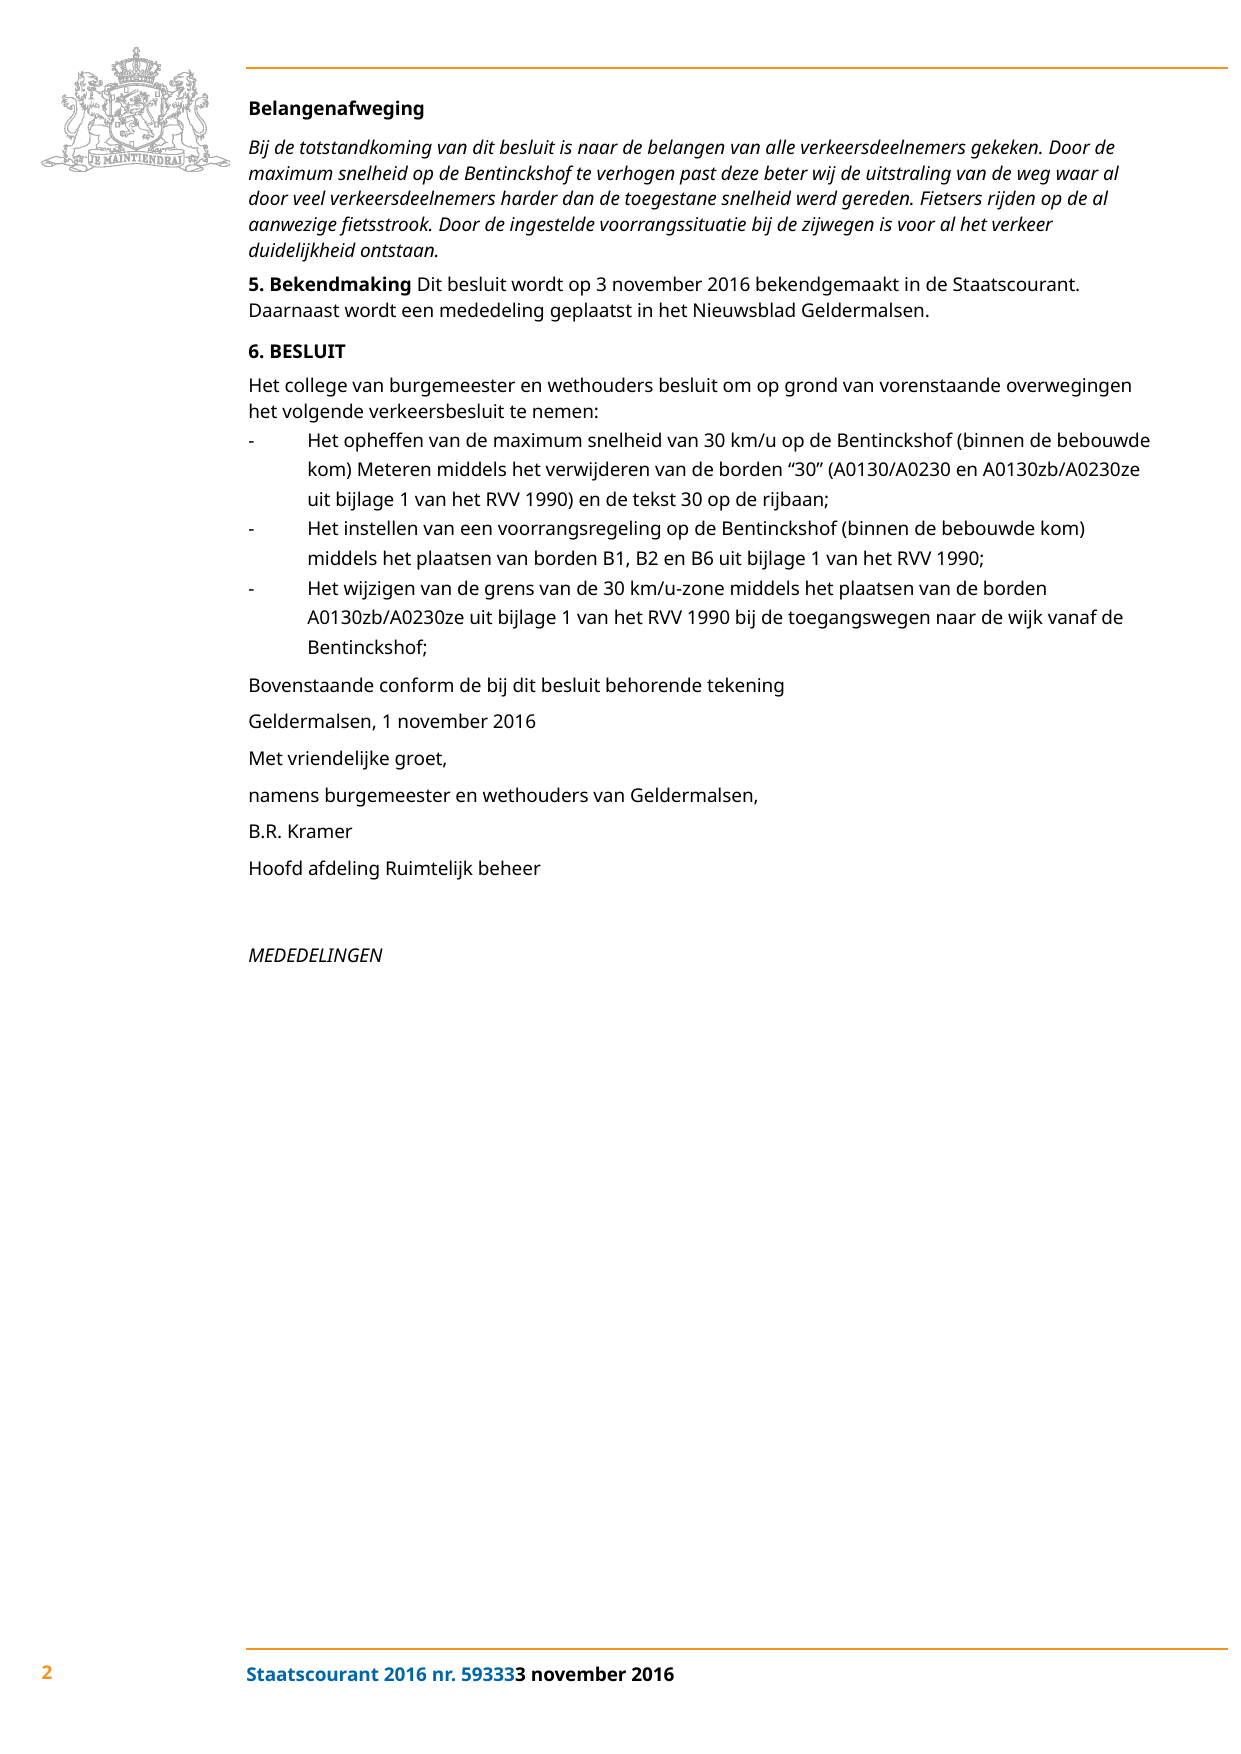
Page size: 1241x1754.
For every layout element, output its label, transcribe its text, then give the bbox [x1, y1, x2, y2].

text Het college van burgemeester en wethouders besluit om op grond van vorenstaande overwegingen het volgende verkeersbesluit te nemen: [248, 373, 1152, 424]
text B.R. Kramer [248, 818, 1152, 844]
text Belangenafweging [248, 95, 1152, 121]
text Bij de totstandkoming van dit besluit is naar de belangen van alle verkeersdeelnemers gekeken. Door de maximum snelheid op de Bentinckshof te verhogen past deze beter wij de uitstraling van de weg waar al door veel verkeersdeelnemers harder dan de toegestane snelheid werd gereden. Fietsers rijden op de al aanwezige fietsstrook. Door de ingestelde voorrangssituatie bij de zijwegen is voor al het verkeer duidelijkheid ontstaan. [248, 134, 1152, 263]
text MEDEDELINGEN [248, 942, 1152, 968]
text Hoofd afdeling Ruimtelijk beheer [248, 855, 1152, 881]
list Het instellen van een voorrangsregeling op de Bentinckshof (binnen de bebouwde kom) middels het plaatsen van borden B1, B2 en B6 uit bijlage 1 van het RVV 1990; [248, 516, 1152, 571]
text namens burgemeester en wethouders van Geldermalsen, [248, 782, 1152, 807]
picture [41, 47, 231, 172]
text 5. Bekendmaking Dit besluit wordt op 3 november 2016 bekendgemaakt in de Staatscourant. Daarnaast wordt een mededeling geplaatst in het Nieuwsblad Geldermalsen. [248, 271, 1152, 322]
text Bovenstaande conform de bij dit besluit behorende tekening [248, 672, 1152, 697]
text Met vriendelijke groet, [248, 745, 1152, 771]
text 6. BESLUIT [248, 339, 1152, 364]
list Het wijzigen van de grens van de 30 km/u-zone middels het plaatsen van de borden A0130zb/A0230ze uit bijlage 1 van het RVV 1990 bij de toegangswegen naar de wijk vanaf de Bentinckshof; [248, 575, 1152, 659]
list Het opheffen van de maximum snelheid van 30 km/u op de Bentinckshof (binnen de bebouwde kom) Meteren middels het verwijderen van de borden “30” (A0130/A0230 en A0130zb/A0230ze uit bijlage 1 van het RVV 1990) en de tekst 30 op de rijbaan; [248, 427, 1152, 512]
text Geldermalsen, 1 november 2016 [248, 708, 1152, 734]
